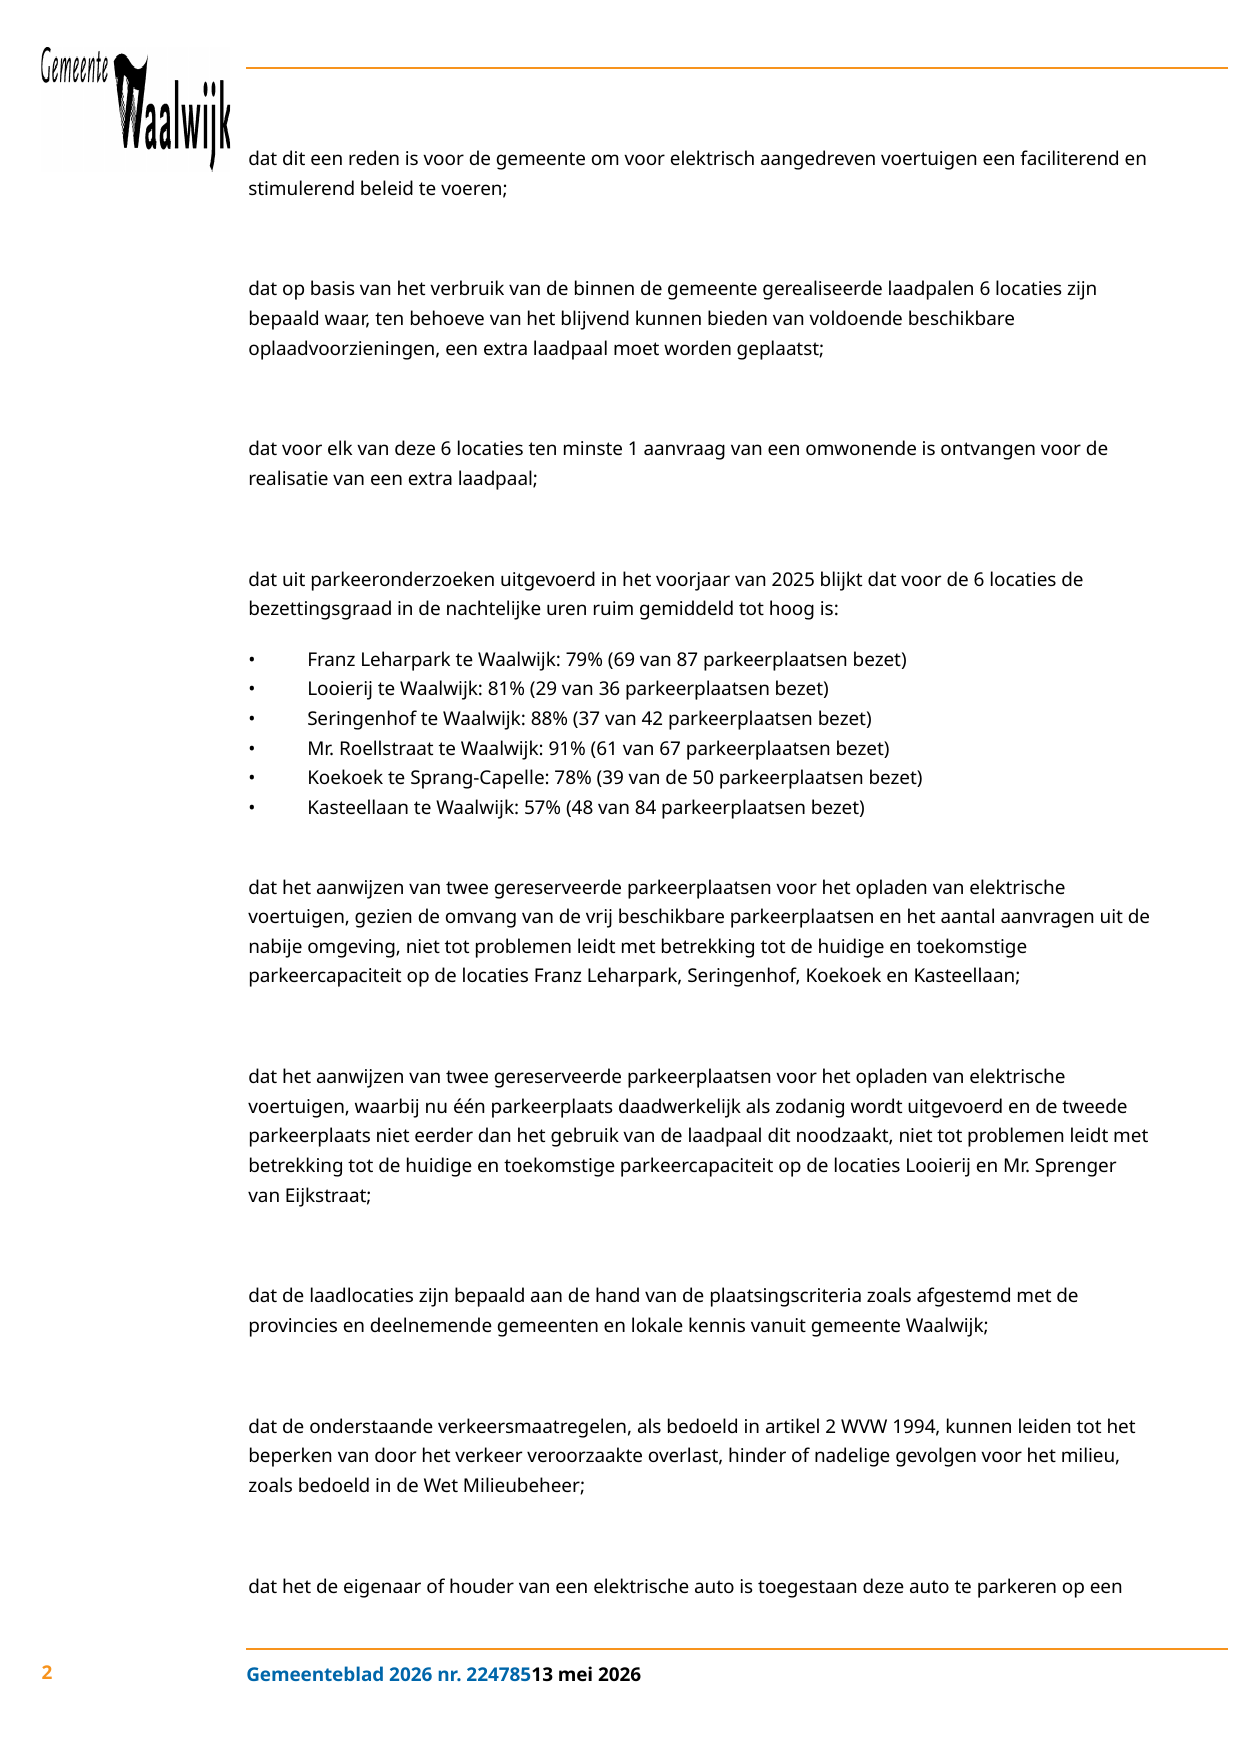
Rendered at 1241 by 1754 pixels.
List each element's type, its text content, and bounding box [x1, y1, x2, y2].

list Koekoek te Sprang-Capelle: 78% (39 van de 50 parkeerplaatsen bezet) [248, 764, 1152, 790]
text dat het aanwijzen van twee gereserveerde parkeerplaatsen voor het opladen van elektrische voertuigen, gezien de omvang van de vrij beschikbare parkeerplaatsen en het aantal aanvragen uit de nabije omgeving, niet tot problemen leidt met betrekking tot de huidige en toekomstige parkeercapaciteit op de locaties Franz Leharpark, Seringenhof, Koekoek en Kasteellaan; [248, 874, 1152, 988]
text dat op basis van het verbruik van de binnen de gemeente gerealiseerde laadpalen 6 locaties zijn bepaald waar, ten behoeve van het blijvend kunnen bieden van voldoende beschikbare oplaadvoorzieningen, een extra laadpaal moet worden geplaatst; [248, 276, 1152, 361]
text dat het aanwijzen van twee gereserveerde parkeerplaatsen voor het opladen van elektrische voertuigen, waarbij nu één parkeerplaats daadwerkelijk als zodanig wordt uitgevoerd en de tweede parkeerplaats niet eerder dan het gebruik van de laadpaal dit noodzaakt, niet tot problemen leidt met betrekking tot de huidige en toekomstige parkeercapaciteit op de locaties Looierij en Mr. Sprenger van Eijkstraat; [248, 1063, 1152, 1208]
list Looierij te Waalwijk: 81% (29 van 36 parkeerplaatsen bezet) [248, 676, 1152, 701]
text dat uit parkeeronderzoeken uitgevoerd in het voorjaar van 2025 blijkt dat voor de 6 locaties de bezettingsgraad in de nachtelijke uren ruim gemiddeld tot hoog is: [248, 566, 1152, 621]
text dat de laadlocaties zijn bepaald aan de hand van de plaatsingscriteria zoals afgestemd met de provincies en deelnemende gemeenten en lokale kennis vanuit gemeente Waalwijk; [248, 1283, 1152, 1338]
text dat dit een reden is voor de gemeente om voor elektrisch aangedreven voertuigen een faciliterend en stimulerend beleid te voeren; [248, 145, 1152, 201]
picture [41, 47, 231, 172]
list Seringenhof te Waalwijk: 88% (37 van 42 parkeerplaatsen bezet) [248, 705, 1152, 731]
text dat de onderstaande verkeersmaatregelen, als bedoeld in artikel 2 WVW 1994, kunnen leiden tot het beperken van door het verkeer veroorzaakte overlast, hinder of nadelige gevolgen voor het milieu, zoals bedoeld in de Wet Milieubeheer; [248, 1413, 1152, 1498]
text dat het de eigenaar of houder van een elektrische auto is toegestaan deze auto te parkeren op een [248, 1573, 1152, 1599]
list Mr. Roellstraat te Waalwijk: 91% (61 van 67 parkeerplaatsen bezet) [248, 735, 1152, 761]
list Kasteellaan te Waalwijk: 57% (48 van 84 parkeerplaatsen bezet) [248, 794, 1152, 820]
text dat voor elk van deze 6 locaties ten minste 1 aanvraag van een omwonende is ontvangen voor de realisatie van een extra laadpaal; [248, 436, 1152, 491]
list Franz Leharpark te Waalwijk: 79% (69 van 87 parkeerplaatsen bezet) [248, 646, 1152, 672]
